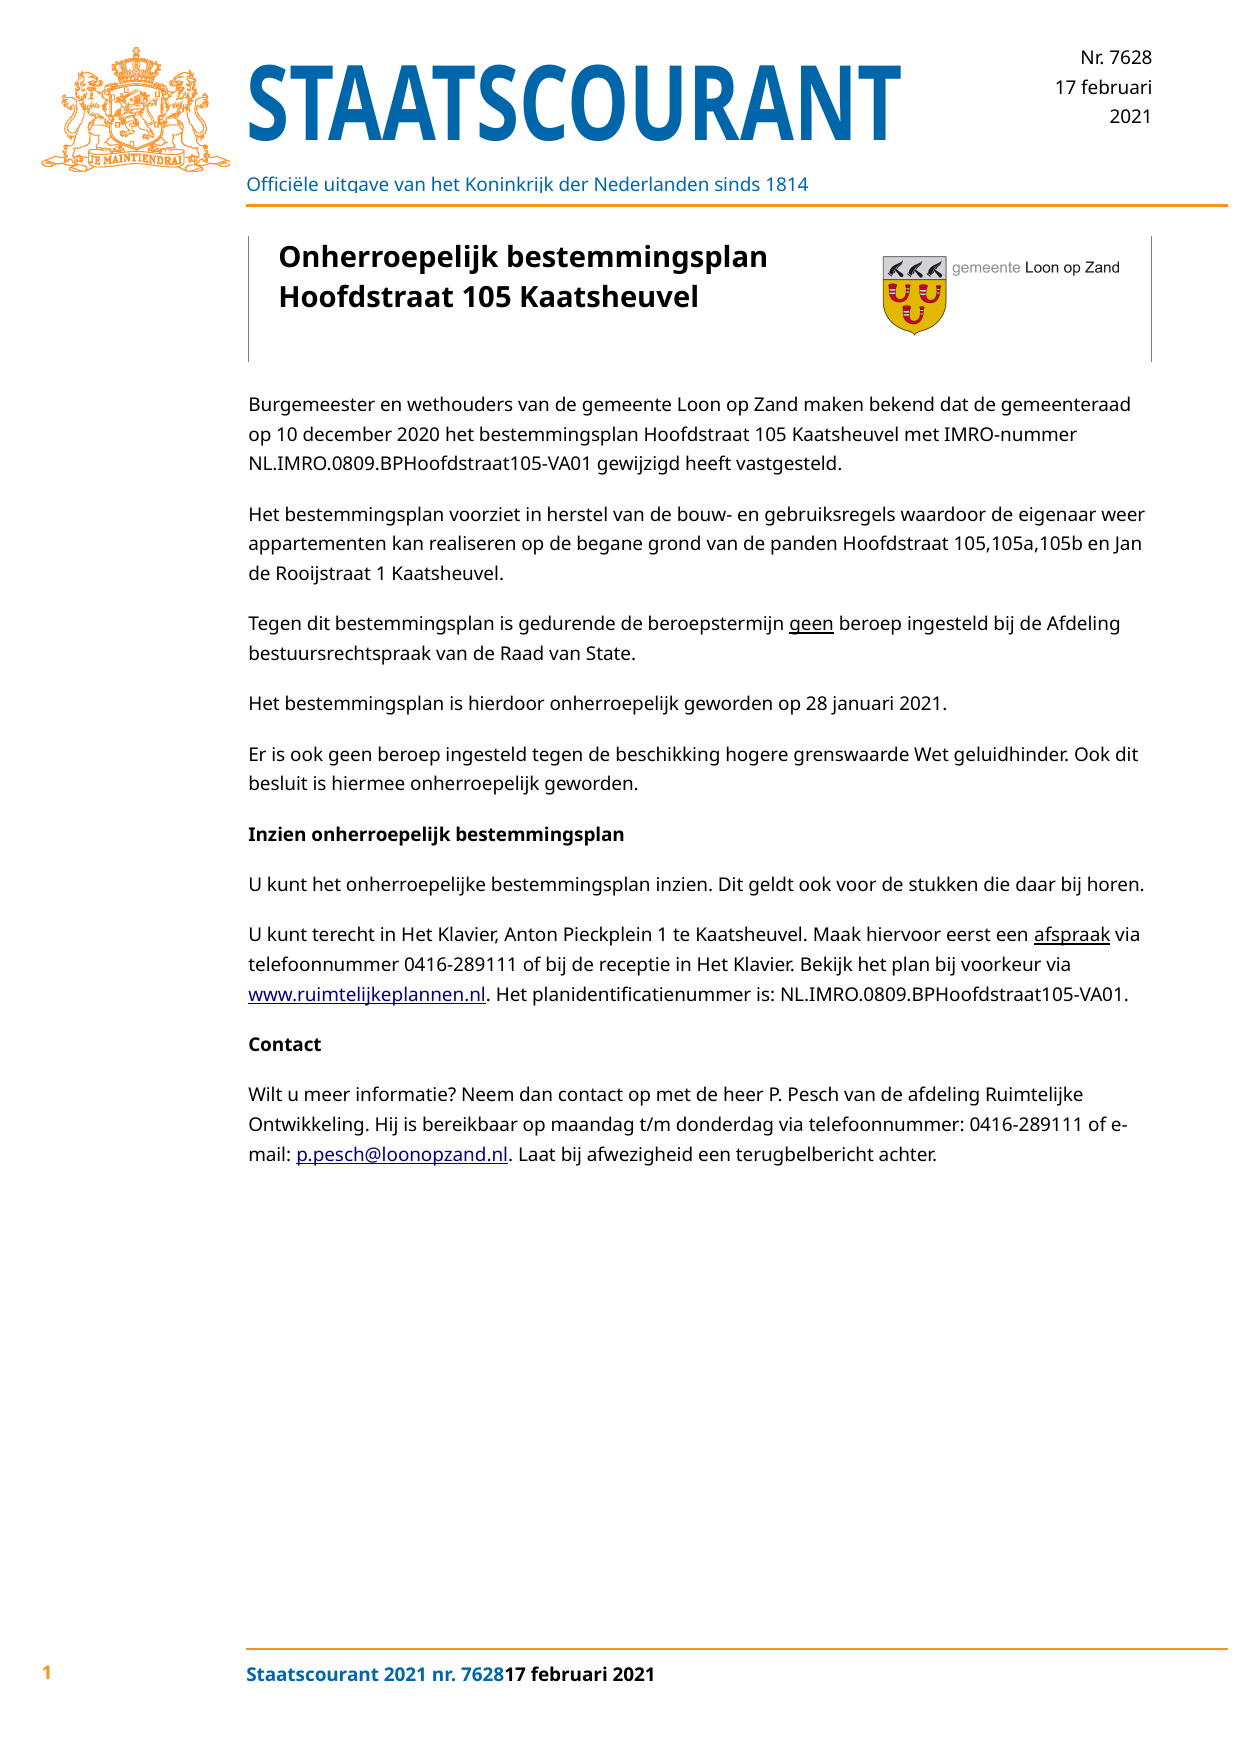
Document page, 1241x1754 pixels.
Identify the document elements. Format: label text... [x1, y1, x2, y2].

text Het bestemmingsplan is hierdoor onherroepelijk geworden op 28 januari 2021. [248, 690, 1152, 716]
text Er is ook geen beroep ingesteld tegen de beschikking hogere grenswaarde Wet geluidhinder. Ook dit besluit is hiermee onherroepelijk geworden. [248, 741, 1152, 796]
table_header Onherroepelijk bestemmingsplan Hoofdstraat 105 Kaatsheuvel [249, 236, 850, 362]
text Wilt u meer informatie? Neem dan contact op met de heer P. Pesch van de afdeling Ruimtelijke Ontwikkeling. Hij is bereikbaar op maandag t/m donderdag via telefoonnummer: 0416-289111 of e-mail: p.pesch@loonopzand.nl. Laat bij afwezigheid een terugbelbericht achter. [248, 1082, 1152, 1167]
text Inzien onherroepelijk bestemmingsplan [248, 821, 1152, 847]
text U kunt het onherroepelijke bestemmingsplan inzien. Dit geldt ook voor de stukken die daar bij horen. [248, 871, 1152, 897]
picture [882, 236, 1119, 336]
text Contact [248, 1031, 1152, 1057]
text Burgemeester en wethouders van de gemeente Loon op Zand maken bekend dat de gemeenteraad op 10 december 2020 het bestemmingsplan Hoofdstraat 105 Kaatsheuvel met IMRO-nummer NL.IMRO.0809.BPHoofdstraat105-VA01 gewijzigd heeft vastgesteld. [248, 391, 1152, 476]
table_header [850, 236, 1151, 362]
picture [41, 47, 231, 172]
text Het bestemmingsplan voorziet in herstel van de bouw- en gebruiksregels waardoor de eigenaar weer appartementen kan realiseren op de begane grond van de panden Hoofdstraat 105,105a,105b en Jan de Rooijstraat 1 Kaatsheuvel. [248, 501, 1152, 586]
text U kunt terecht in Het Klavier, Anton Pieckplein 1 te Kaatsheuvel. Maak hiervoor eerst een afspraak via telefoonnummer 0416-289111 of bij de receptie in Het Klavier. Bekijk het plan bij voorkeur via www.ruimtelijkeplannen.nl. Het planidentificatienummer is: NL.IMRO.0809.BPHoofdstraat105-VA01. [248, 922, 1152, 1007]
text Tegen dit bestemmingsplan is gedurende de beroepstermijn geen beroep ingesteld bij de Afdeling bestuursrechtspraak van de Raad van State. [248, 610, 1152, 666]
